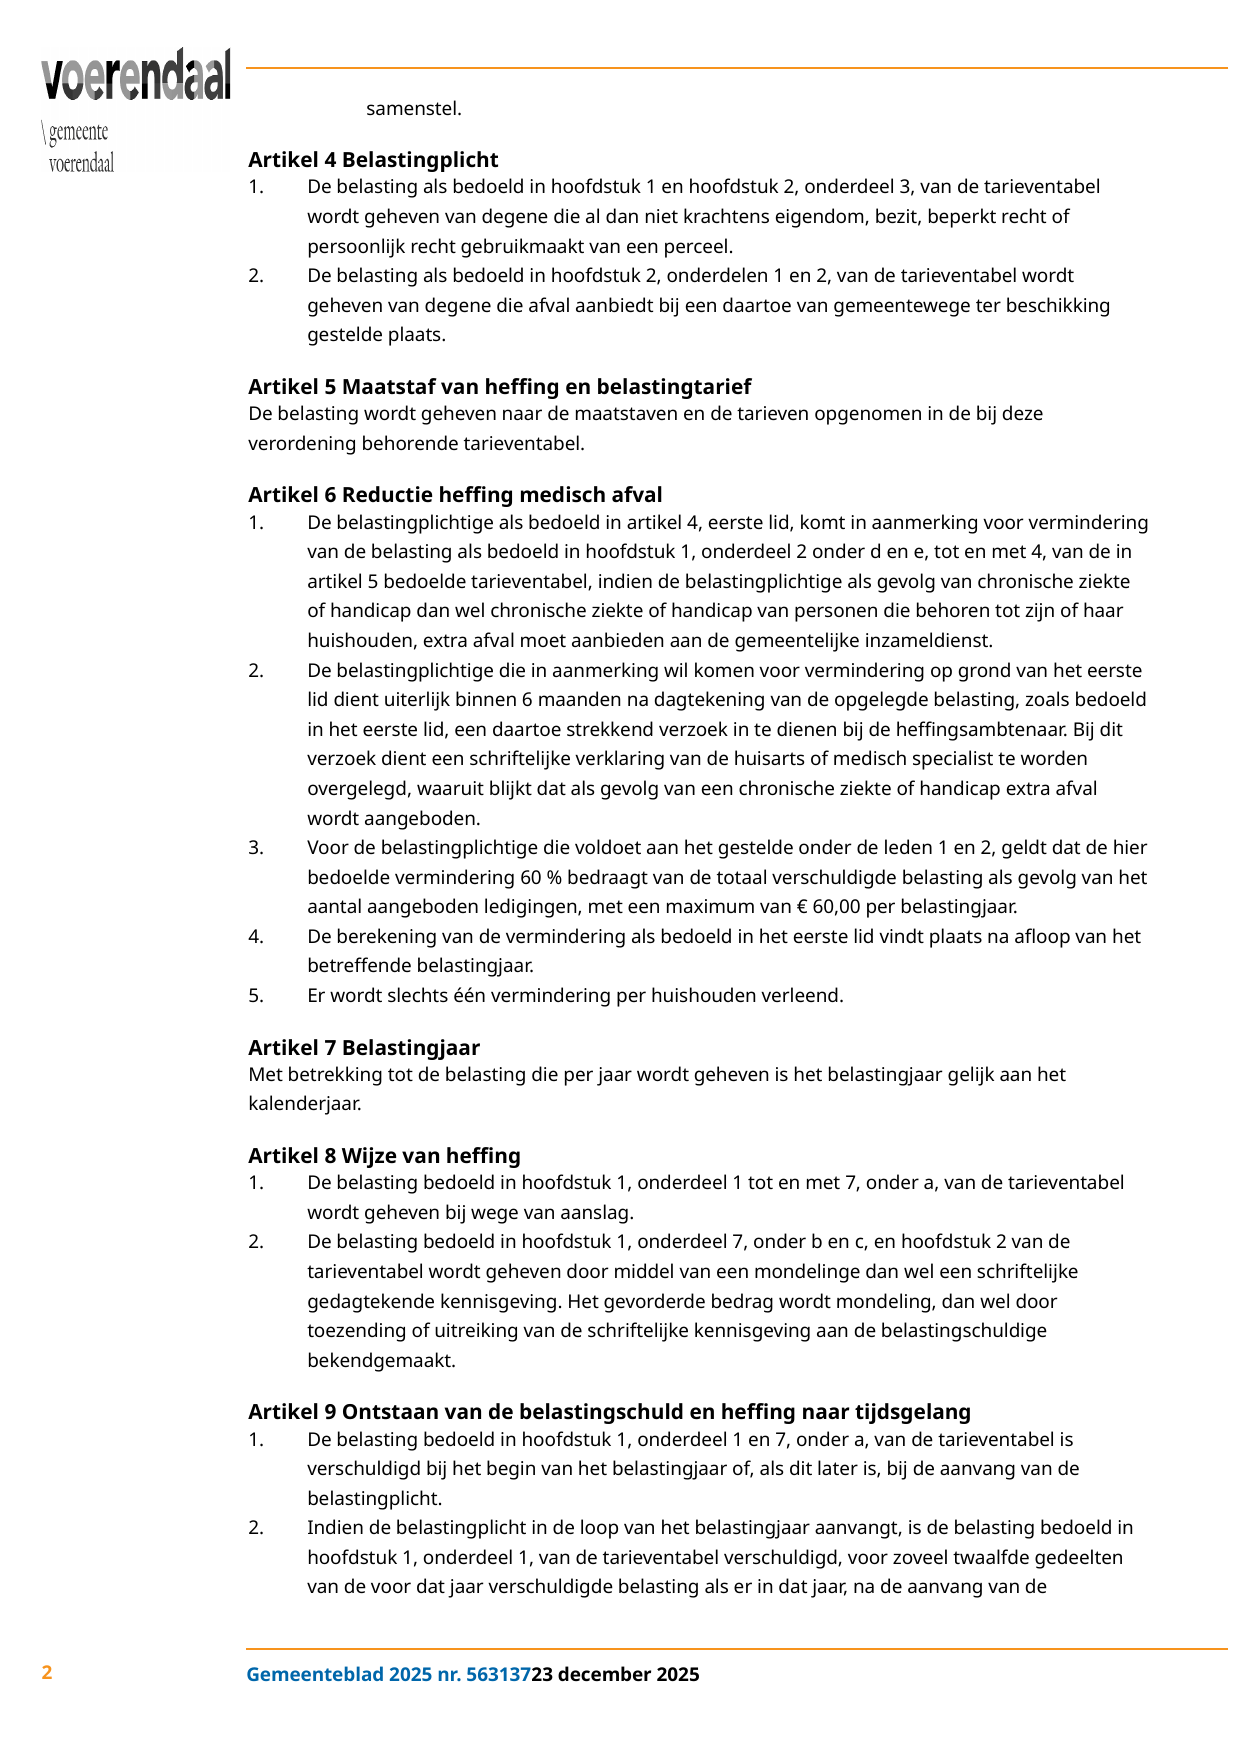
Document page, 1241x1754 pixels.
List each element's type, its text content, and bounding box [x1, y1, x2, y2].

text De belasting wordt geheven naar de maatstaven en de tarieven opgenomen in de bij deze verordening behorende tarieventabel. [248, 400, 1152, 456]
list De belasting bedoeld in hoofdstuk 1, onderdeel 1 tot en met 7, onder a, van de tarieventabel wordt geheven bij wege van aanslag. [248, 1169, 1152, 1225]
text Artikel 7 Belastingjaar [248, 1033, 1152, 1061]
text Met betrekking tot de belasting die per jaar wordt geheven is het belastingjaar gelijk aan het kalenderjaar. [248, 1061, 1152, 1116]
text Artikel 8 Wijze van heffing [248, 1141, 1152, 1169]
list samenstel. [307, 95, 1152, 121]
list Er wordt slechts één vermindering per huishouden verleend. [248, 982, 1152, 1008]
list De belastingplichtige die in aanmerking wil komen voor vermindering op grond van het eerste lid dient uiterlijk binnen 6 maanden na dagtekening van de opgelegde belasting, zoals bedoeld in het eerste lid, een daartoe strekkend verzoek in te dienen bij de heffingsambtenaar. Bij dit verzoek dient een schriftelijke verklaring van de huisarts of medisch specialist te worden overgelegd, waaruit blijkt dat als gevolg van een chronische ziekte of handicap extra afval wordt aangeboden. [248, 657, 1152, 830]
list De belasting bedoeld in hoofdstuk 1, onderdeel 1 en 7, onder a, van de tarieventabel is verschuldigd bij het begin van het belastingjaar of, als dit later is, bij de aanvang van de belastingplicht. [248, 1426, 1152, 1511]
picture [41, 47, 231, 172]
list De belastingplichtige als bedoeld in artikel 4, eerste lid, komt in aanmerking voor vermindering van de belasting als bedoeld in hoofdstuk 1, onderdeel 2 onder d en e, tot en met 4, van de in artikel 5 bedoelde tarieventabel, indien de belastingplichtige als gevolg van chronische ziekte of handicap dan wel chronische ziekte of handicap van personen die behoren tot zijn of haar huishouden, extra afval moet aanbieden aan de gemeentelijke inzameldienst. [248, 509, 1152, 653]
text Artikel 6 Reductie heffing medisch afval [248, 480, 1152, 509]
list De belasting bedoeld in hoofdstuk 1, onderdeel 7, onder b en c, en hoofdstuk 2 van de tarieventabel wordt geheven door middel van een mondelinge dan wel een schriftelijke gedagtekende kennisgeving. Het gevorderde bedrag wordt mondeling, dan wel door toezending of uitreiking van de schriftelijke kennisgeving aan de belastingschuldige bekendgemaakt. [248, 1229, 1152, 1373]
list De belasting als bedoeld in hoofdstuk 1 en hoofdstuk 2, onderdeel 3, van de tarieventabel wordt geheven van degene die al dan niet krachtens eigendom, bezit, beperkt recht of persoonlijk recht gebruikmaakt van een perceel. [248, 174, 1152, 258]
list De belasting als bedoeld in hoofdstuk 2, onderdelen 1 en 2, van de tarieventabel wordt geheven van degene die afval aanbiedt bij een daartoe van gemeentewege ter beschikking gestelde plaats. [248, 262, 1152, 347]
list De berekening van de vermindering als bedoeld in het eerste lid vindt plaats na afloop van het betreffende belastingjaar. [248, 923, 1152, 978]
text Artikel 5 Maatstaf van heffing en belastingtarief [248, 372, 1152, 400]
list Indien de belastingplicht in de loop van het belastingjaar aanvangt, is de belasting bedoeld in hoofdstuk 1, onderdeel 1, van de tarieventabel verschuldigd, voor zoveel twaalfde gedeelten van de voor dat jaar verschuldigde belasting als er in dat jaar, na de aanvang van de [248, 1514, 1152, 1599]
text Artikel 4 Belastingplicht [248, 145, 1152, 174]
list Voor de belastingplichtige die voldoet aan het gestelde onder de leden 1 en 2, geldt dat de hier bedoelde vermindering 60 % bedraagt van de totaal verschuldigde belasting als gevolg van het aantal aangeboden ledigingen, met een maximum van € 60,00 per belastingjaar. [248, 834, 1152, 919]
text Artikel 9 Ontstaan van de belastingschuld en heffing naar tijdsgelang [248, 1397, 1152, 1426]
